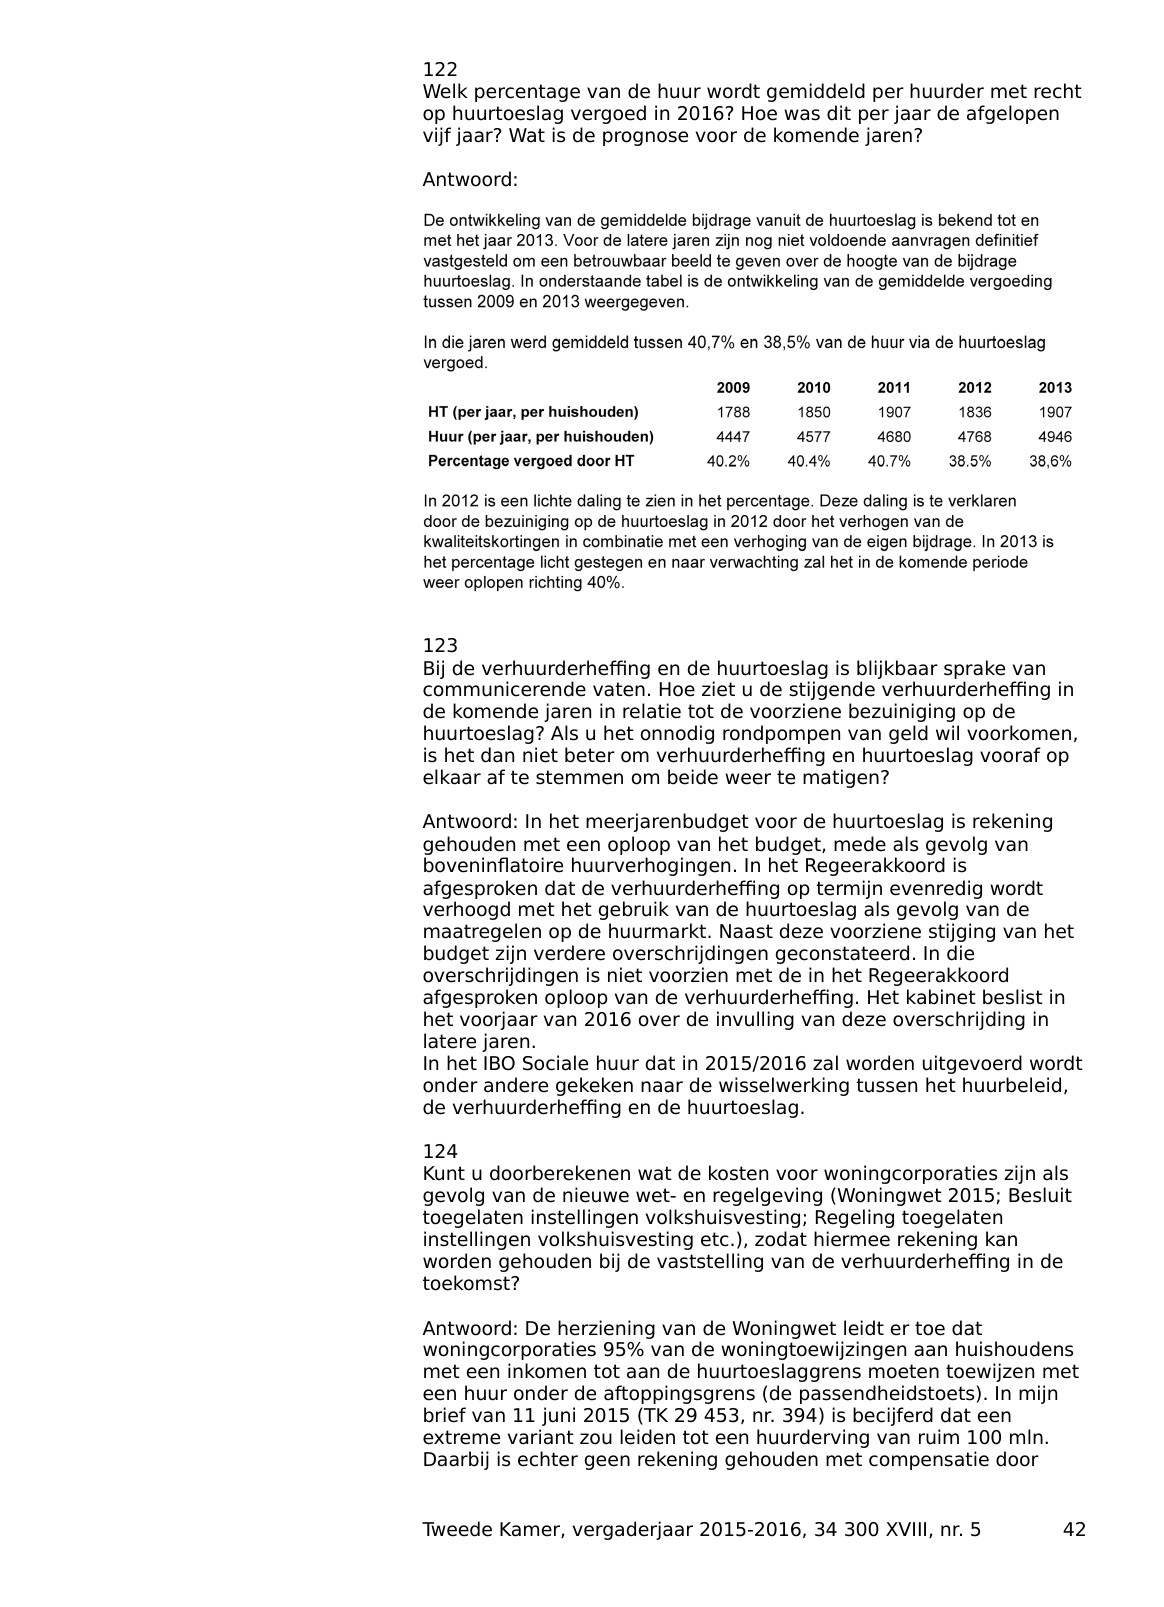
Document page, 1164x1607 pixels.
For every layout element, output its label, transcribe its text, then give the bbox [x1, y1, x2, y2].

text Antwoord: De herziening van de Woningwet leidt er toe dat woningcorporaties 95% van de woningtoewijzingen aan huishoudens met een inkomen tot aan de huurtoeslaggrens moeten toewijzen met een huur onder de aftoppingsgrens (de passendheidstoets). In mijn brief van 11 juni 2015 (TK 29 453, nr. 394) is becijferd dat een extreme variant zou leiden tot een huurderving van ruim 100 mln. Daarbij is echter geen rekening gehouden met compensatie door [422, 1317, 1087, 1471]
text Kunt u doorberekenen wat de kosten voor woningcorporaties zijn als gevolg van de nieuwe wet- en regelgeving (Woningwet 2015; Besluit toegelaten instellingen volkshuisvesting; Regeling toegelaten instellingen volkshuisvesting etc.), zodat hiermee rekening kan worden gehouden bij de vaststelling van de verhuurderheffing in de toekomst? [422, 1163, 1087, 1295]
text Bij de verhuurderheffing en de huurtoeslag is blijkbaar sprake van communicerende vaten. Hoe ziet u de stijgende verhuurderheffing in de komende jaren in relatie tot de voorziene bezuiniging op de huurtoeslag? Als u het onnodig rondpompen van geld wil voorkomen, is het dan niet beter om verhuurderheffing en huurtoeslag vooraf op elkaar af te stemmen om beide weer te matigen? [422, 657, 1087, 789]
text Antwoord: In het meerjarenbudget voor de huurtoeslag is rekening gehouden met een oploop van het budget, mede als gevolg van boveninflatoire huurverhogingen. In het Regeerakkoord is afgesproken dat de verhuurderheffing op termijn evenredig wordt verhoogd met het gebruik van de huurtoeslag als gevolg van de maatregelen op de huurmarkt. Naast deze voorziene stijging van het budget zijn verdere overschrijdingen geconstateerd. In die overschrijdingen is niet voorzien met de in het Regeerakkoord afgesproken oploop van de verhuurderheffing. Het kabinet beslist in het voorjaar van 2016 over de invulling van deze overschrijding in latere jaren. [422, 811, 1087, 1053]
picture [422, 213, 1072, 592]
text 122 [422, 59, 1087, 81]
text 124 [422, 1141, 1087, 1163]
text Welk percentage van de huur wordt gemiddeld per huurder met recht op huurtoeslag vergoed in 2016? Hoe was dit per jaar de afgelopen vijf jaar? Wat is de prognose voor de komende jaren? [422, 81, 1087, 147]
text Antwoord: [422, 169, 1087, 191]
text In het IBO Sociale huur dat in 2015/2016 zal worden uitgevoerd wordt onder andere gekeken naar de wisselwerking tussen het huurbeleid, de verhuurderheffing en de huurtoeslag. [422, 1053, 1087, 1119]
text 123 [422, 635, 1087, 657]
